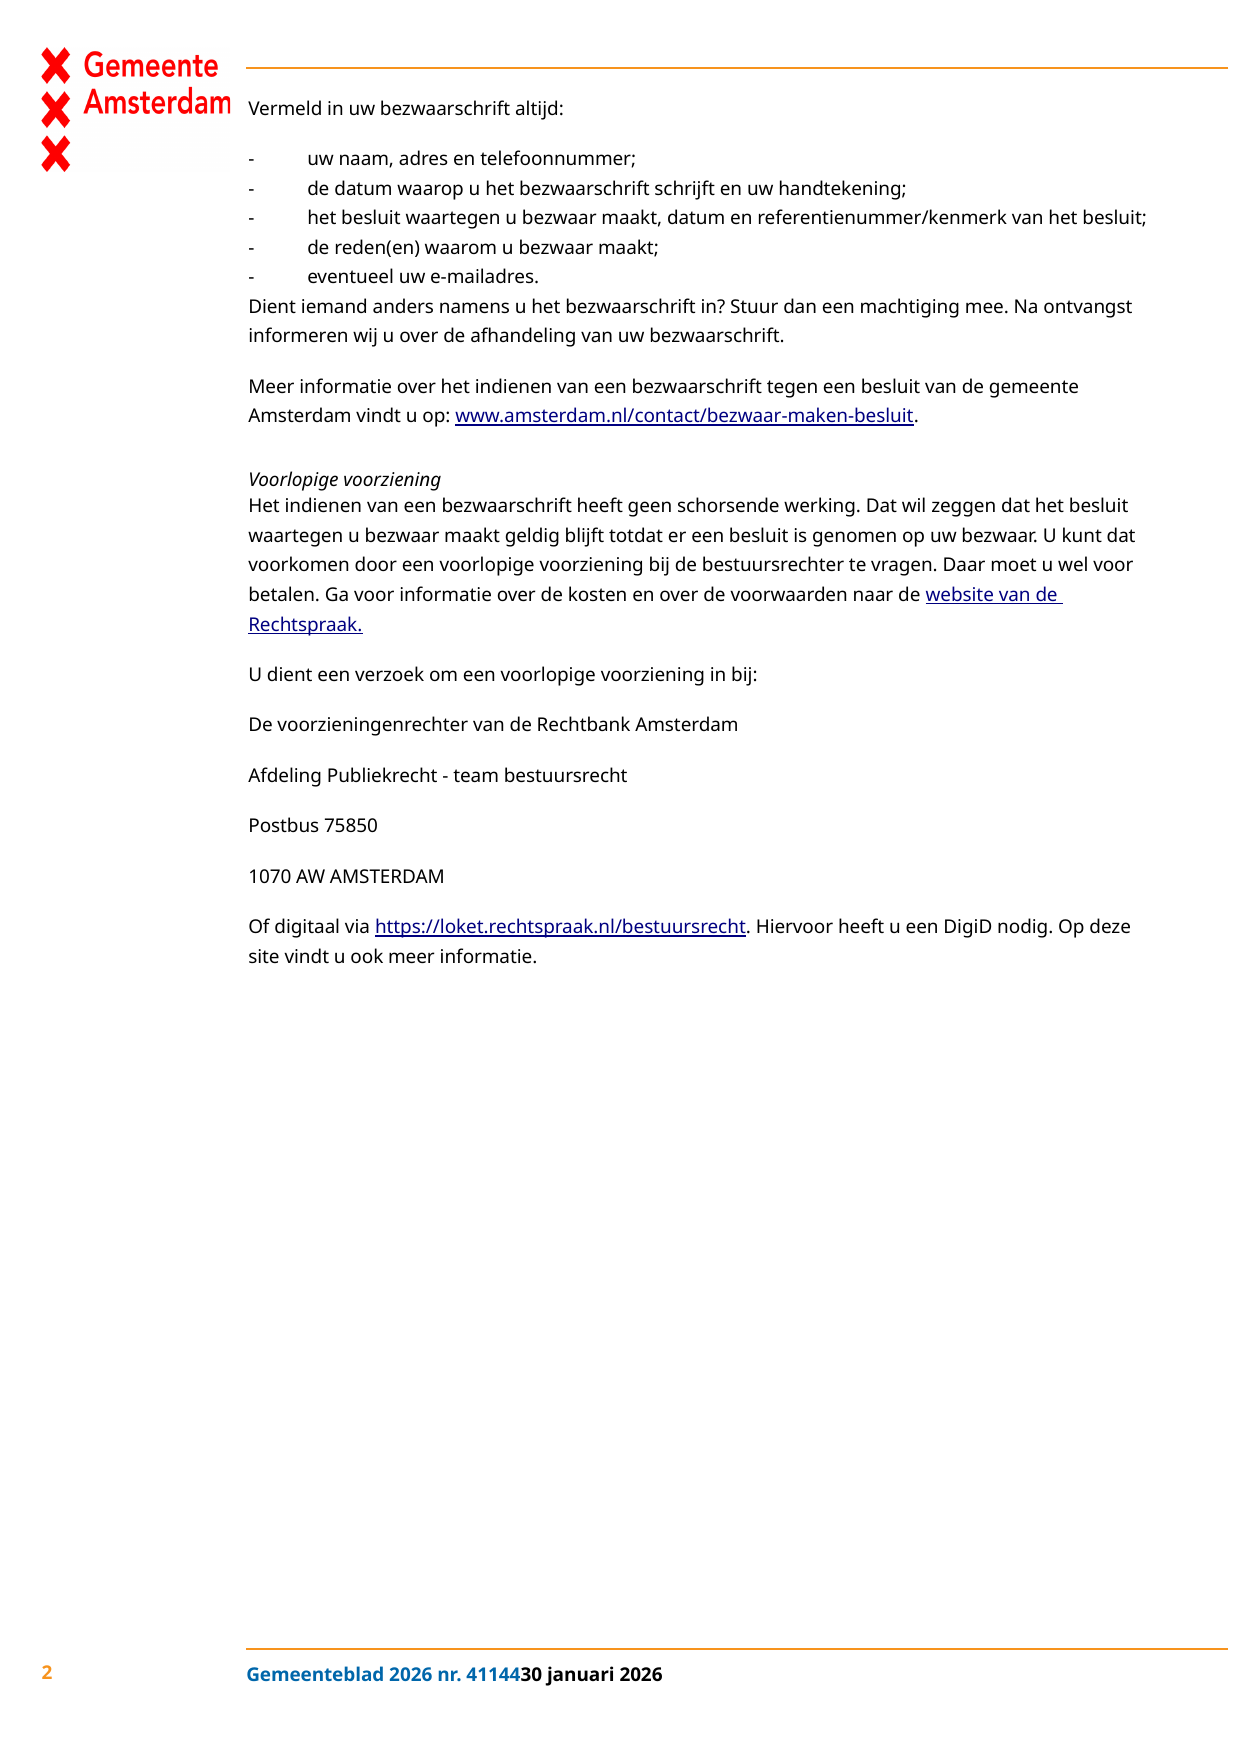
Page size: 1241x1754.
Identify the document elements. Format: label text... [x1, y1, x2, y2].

text Het indienen van een bezwaarschrift heeft geen schorsende werking. Dat wil zeggen dat het besluit waartegen u bezwaar maakt geldig blijft totdat er een besluit is genomen op uw bezwaar. U kunt dat voorkomen door een voorlopige voorziening bij de bestuursrechter te vragen. Daar moet u wel voor betalen. Ga voor informatie over de kosten en over de voorwaarden naar de website van de Rechtspraak. [248, 492, 1152, 636]
list uw naam, adres en telefoonnummer; [248, 145, 1152, 171]
list het besluit waartegen u bezwaar maakt, datum en referentienummer/kenmerk van het besluit; [248, 204, 1152, 230]
text Voorlopige voorziening [248, 467, 1152, 492]
picture [41, 47, 231, 172]
text Meer informatie over het indienen van een bezwaarschrift tegen een besluit van de gemeente Amsterdam vindt u op: www.amsterdam.nl/contact/bezwaar-maken-besluit. [248, 373, 1152, 428]
text Afdeling Publiekrecht - team bestuursrecht [248, 762, 1152, 788]
text Of digitaal via https://loket.rechtspraak.nl/bestuursrecht. Hiervoor heeft u een DigiD nodig. Op deze site vindt u ook meer informatie. [248, 913, 1152, 968]
list eventueel uw e-mailadres. [248, 263, 1152, 289]
list de reden(en) waarom u bezwaar maakt; [248, 234, 1152, 260]
list de datum waarop u het bezwaarschrift schrijft en uw handtekening; [248, 175, 1152, 201]
text 1070 AW AMSTERDAM [248, 863, 1152, 888]
text Vermeld in uw bezwaarschrift altijd: [248, 95, 1152, 121]
text De voorzieningenrechter van de Rechtbank Amsterdam [248, 712, 1152, 737]
text Dient iemand anders namens u het bezwaarschrift in? Stuur dan een machtiging mee. Na ontvangst informeren wij u over de afhandeling van uw bezwaarschrift. [248, 293, 1152, 348]
text Postbus 75850 [248, 812, 1152, 838]
text U dient een verzoek om een voorlopige voorziening in bij: [248, 661, 1152, 687]
